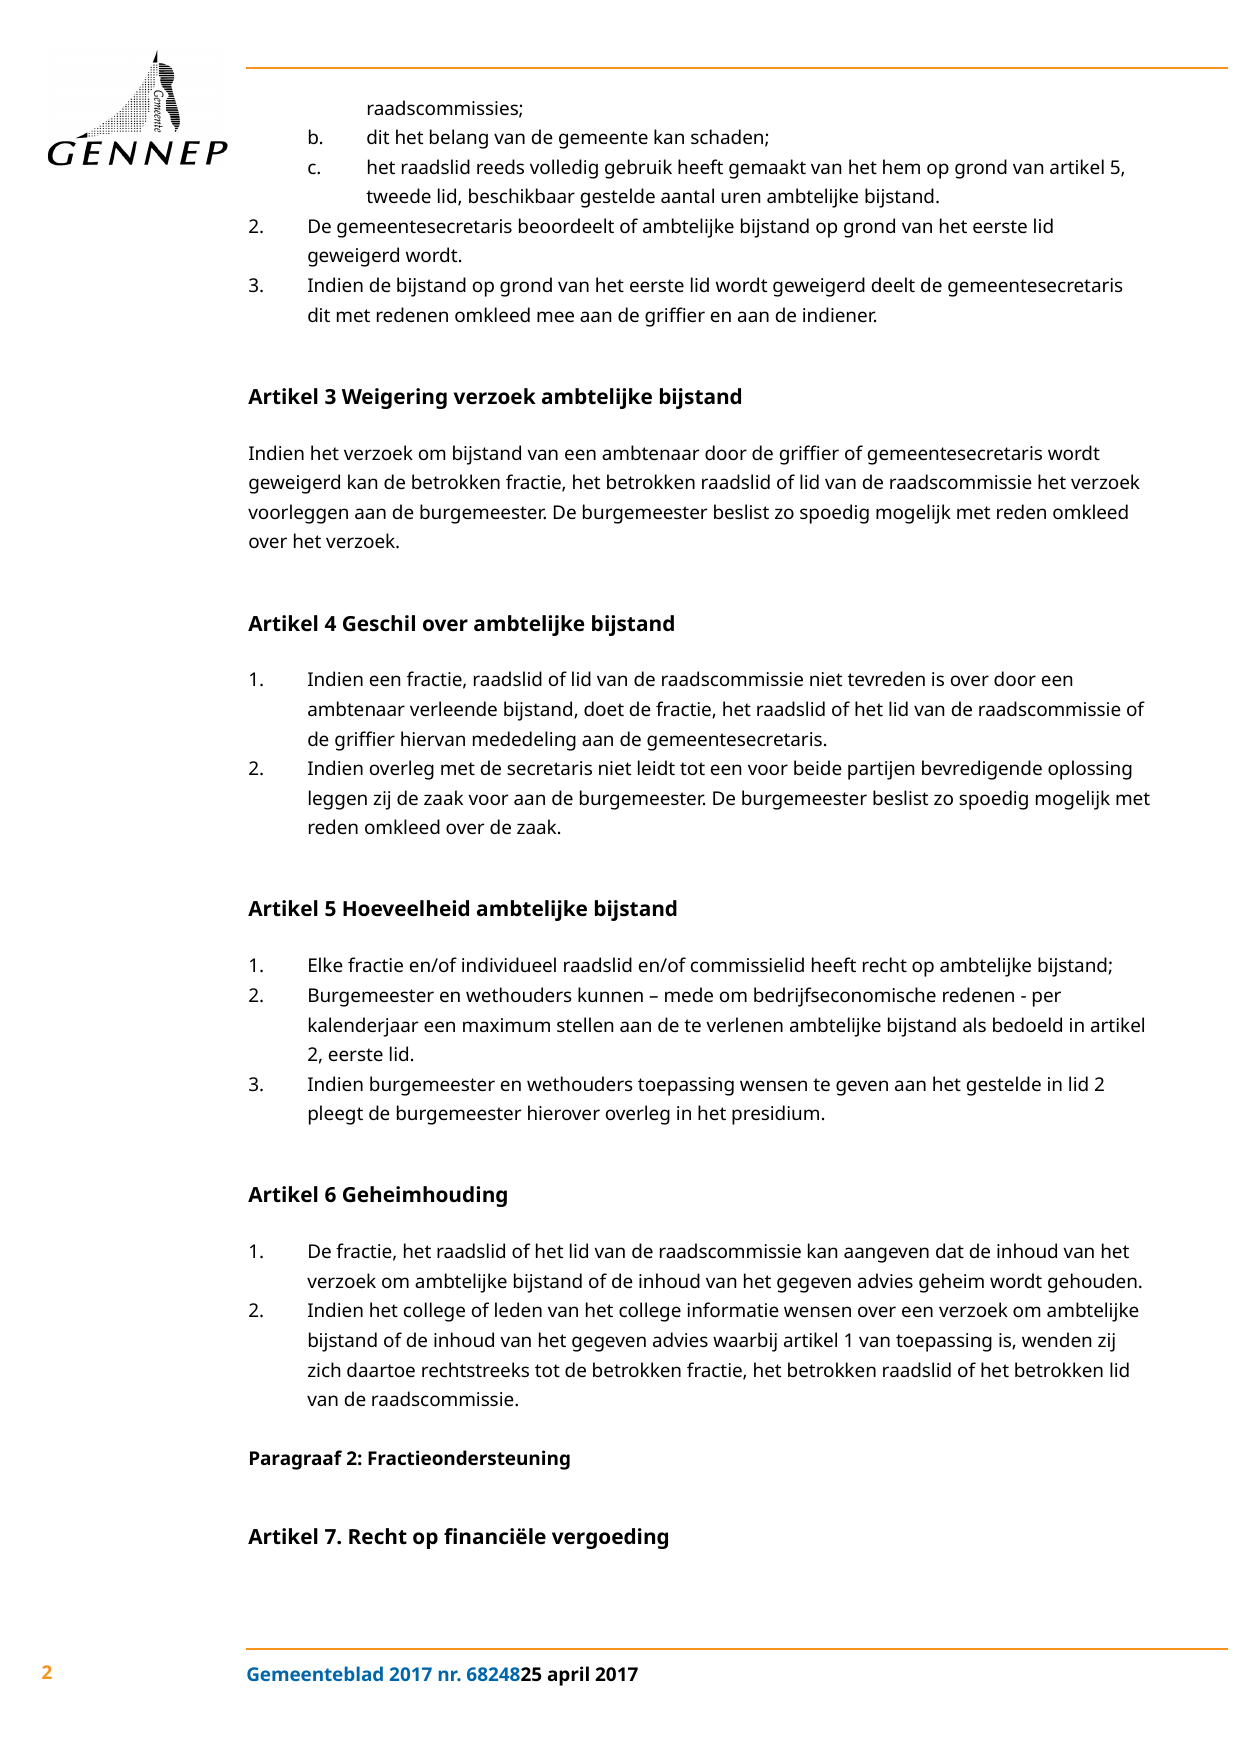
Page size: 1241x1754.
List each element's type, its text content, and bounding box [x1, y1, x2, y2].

list Indien een fractie, raadslid of lid van de raadscommissie niet tevreden is over door een ambtenaar verleende bijstand, doet de fractie, het raadslid of het lid van de raadscommissie of de griffier hiervan mededeling aan de gemeentesecretaris. [248, 667, 1152, 752]
text Artikel 3 Weigering verzoek ambtelijke bijstand [248, 382, 1152, 410]
text Artikel 7. Recht op financiële vergoeding [248, 1522, 1152, 1550]
list Indien de bijstand op grond van het eerste lid wordt geweigerd deelt de gemeentesecretaris dit met redenen omkleed mee aan de griffier en aan de indiener. [248, 272, 1152, 328]
list dit het belang van de gemeente kan schaden; [307, 124, 1152, 150]
list De gemeentesecretaris beoordeelt of ambtelijke bijstand op grond van het eerste lid geweigerd wordt. [248, 213, 1152, 268]
text Artikel 4 Geschil over ambtelijke bijstand [248, 609, 1152, 637]
list Elke fractie en/of individueel raadslid en/of commissielid heeft recht op ambtelijke bijstand; [248, 953, 1152, 978]
text Indien het verzoek om bijstand van een ambtenaar door de griffier of gemeentesecretaris wordt geweigerd kan de betrokken fractie, het betrokken raadslid of lid van de raadscommissie het verzoek voorleggen aan de burgemeester. De burgemeester beslist zo spoedig mogelijk met reden omkleed over het verzoek. [248, 440, 1152, 554]
text Artikel 5 Hoeveelheid ambtelijke bijstand [248, 894, 1152, 923]
list raadscommissies; [307, 95, 1152, 121]
list Indien het college of leden van het college informatie wensen over een verzoek om ambtelijke bijstand of de inhoud van het gegeven advies waarbij artikel 1 van toepassing is, wenden zij zich daartoe rechtstreeks tot de betrokken fractie, het betrokken raadslid of het betrokken lid van de raadscommissie. [248, 1298, 1152, 1412]
text Artikel 6 Geheimhouding [248, 1181, 1152, 1209]
list De fractie, het raadslid of het lid van de raadscommissie kan aangeven dat de inhoud van het verzoek om ambtelijke bijstand of de inhoud van het gegeven advies geheim wordt gehouden. [248, 1238, 1152, 1294]
list Burgemeester en wethouders kunnen – mede om bedrijfseconomische redenen - per kalenderjaar een maximum stellen aan de te verlenen ambtelijke bijstand als bedoeld in artikel 2, eerste lid. [248, 982, 1152, 1067]
list Indien burgemeester en wethouders toepassing wensen te geven aan het gestelde in lid 2 pleegt de burgemeester hierover overleg in het presidium. [248, 1071, 1152, 1126]
list Indien overleg met de secretaris niet leidt tot een voor beide partijen bevredigende oplossing leggen zij de zaak voor aan de burgemeester. De burgemeester beslist zo spoedig mogelijk met reden omkleed over de zaak. [248, 755, 1152, 840]
list het raadslid reeds volledig gebruik heeft gemaakt van het hem op grond van artikel 5, tweede lid, beschikbaar gestelde aantal uren ambtelijke bijstand. [307, 154, 1152, 209]
text Paragraaf 2: Fractieondersteuning [248, 1446, 1152, 1471]
picture [41, 47, 231, 172]
